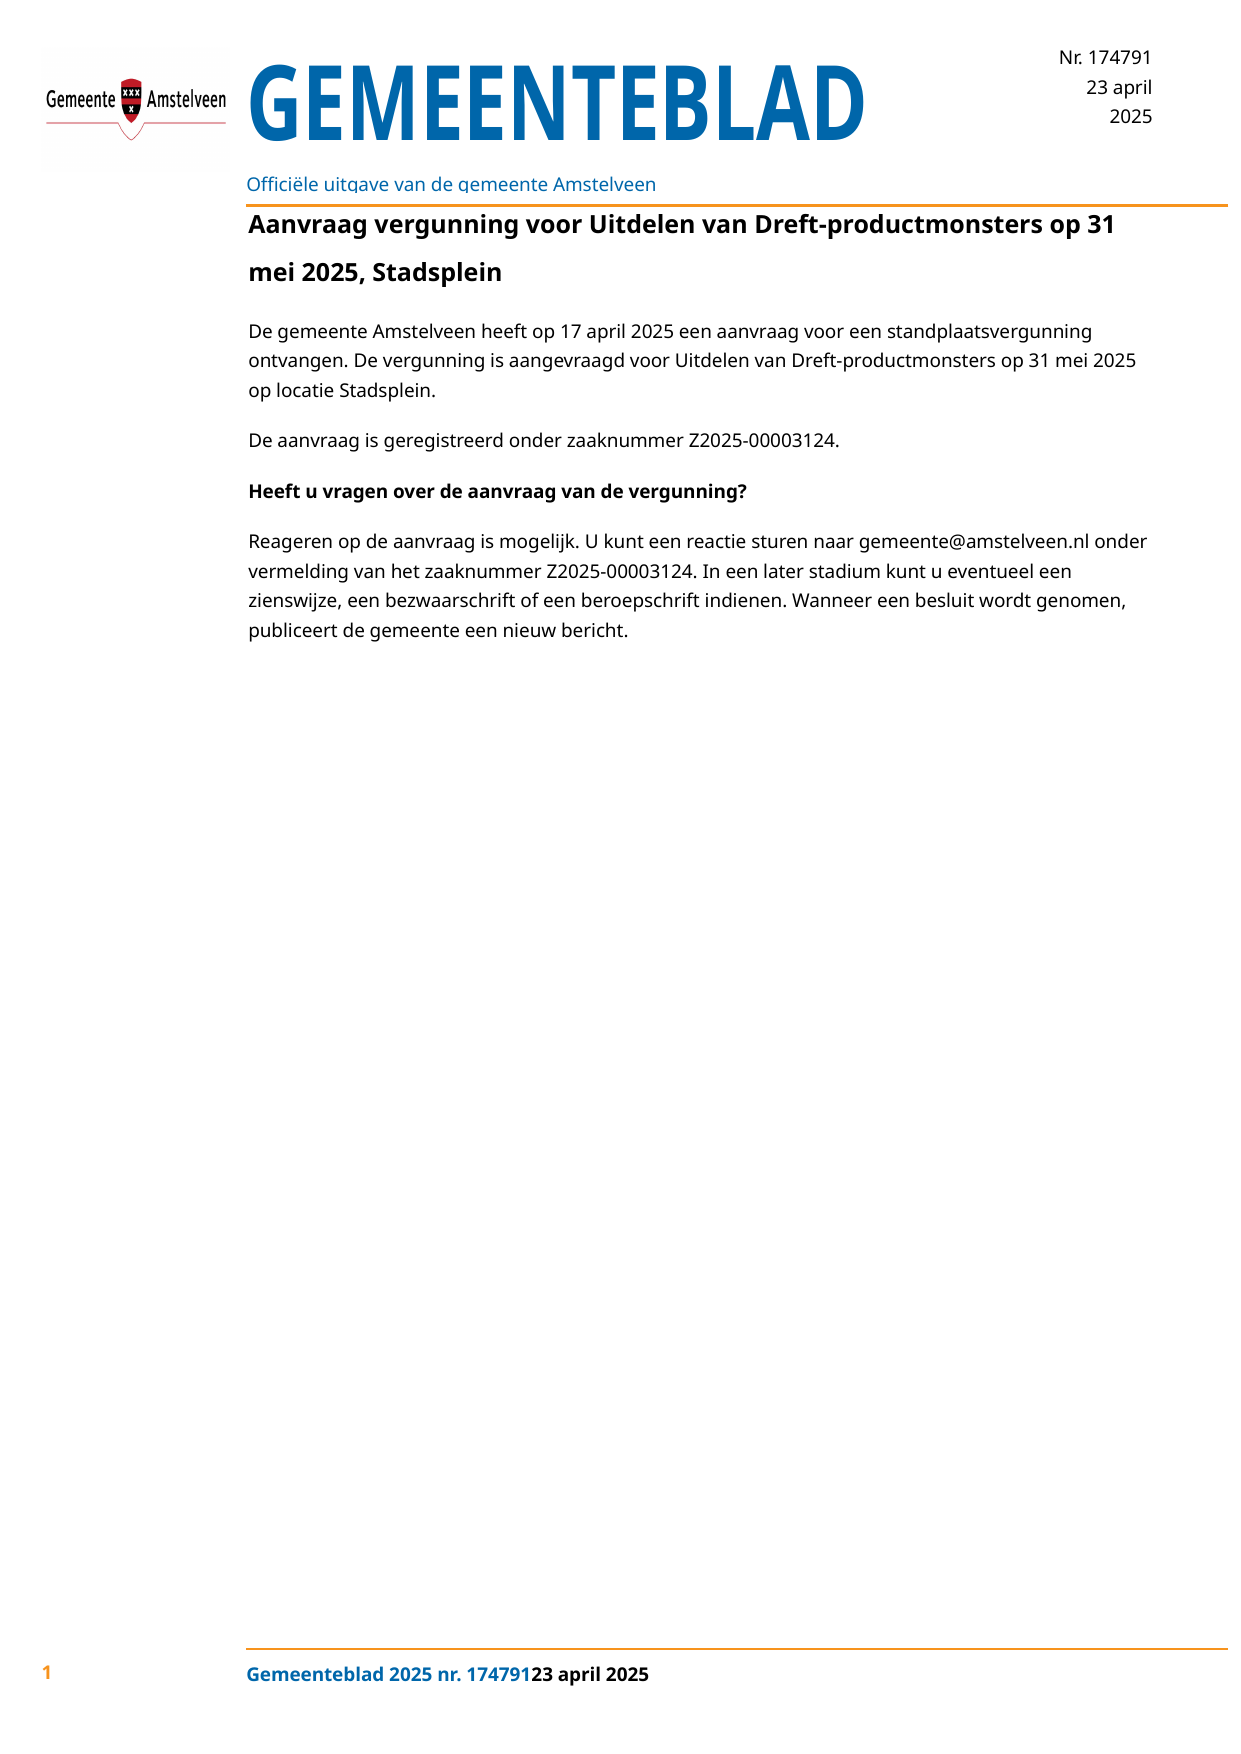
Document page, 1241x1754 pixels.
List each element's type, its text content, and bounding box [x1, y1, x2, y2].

text De aanvraag is geregistreerd onder zaaknummer Z2025-00003124. [248, 427, 1152, 453]
text Heeft u vragen over de aanvraag van de vergunning? [248, 478, 1152, 504]
text Reageren op de aanvraag is mogelijk. U kunt een reactie sturen naar gemeente@amstelveen.nl onder vermelding van het zaaknummer Z2025-00003124. In een later stadium kunt u eventueel een zienswijze, een bezwaarschrift of een beroepschrift indienen. Wanneer een besluit wordt genomen, publiceert de gemeente een nieuw bericht. [248, 528, 1152, 643]
text De gemeente Amstelveen heeft op 17 april 2025 een aanvraag voor een standplaatsvergunning ontvangen. De vergunning is aangevraagd voor Uitdelen van Dreft-productmonsters op 31 mei 2025 op locatie Stadsplein. [248, 318, 1152, 403]
text Aanvraag vergunning voor Uitdelen van Dreft-productmonsters op 31 mei 2025, Stadsplein [248, 207, 1152, 288]
picture [41, 47, 231, 172]
